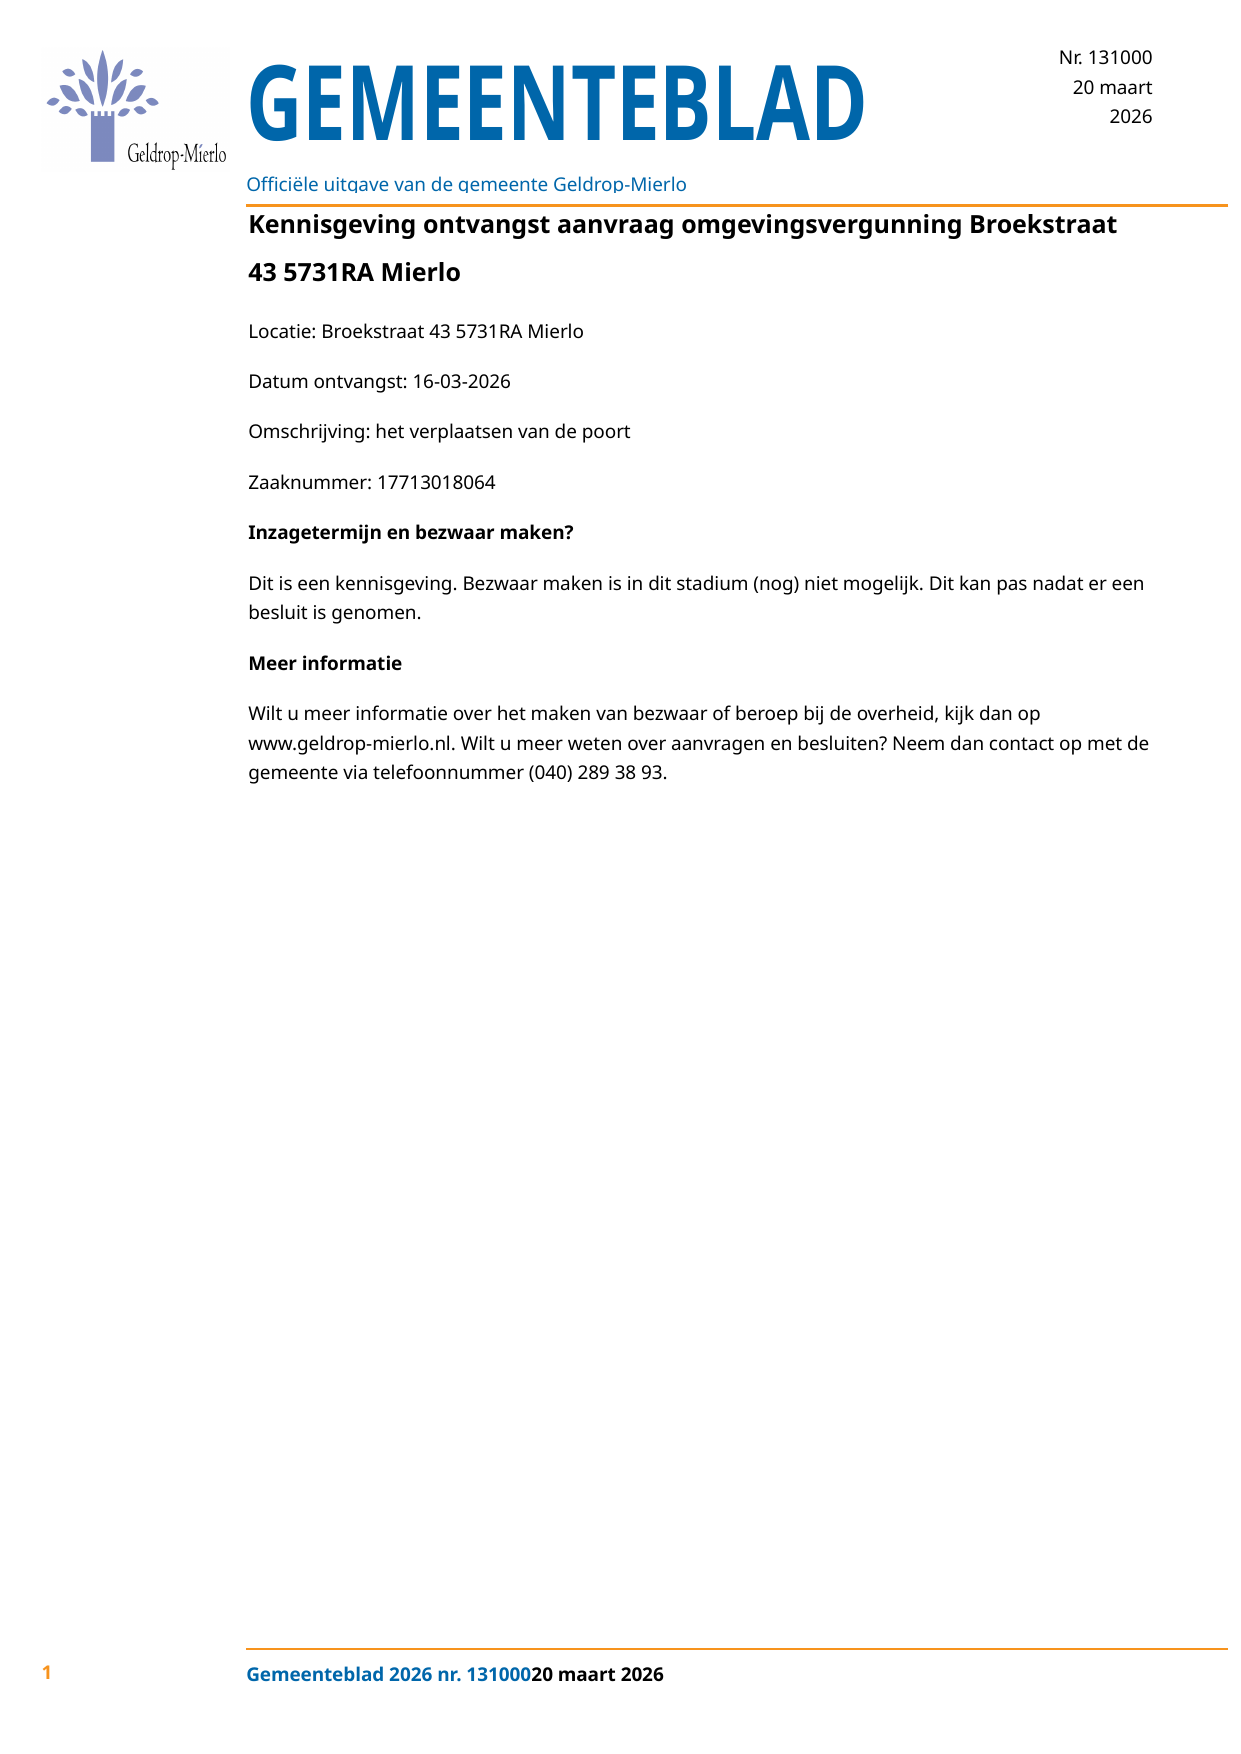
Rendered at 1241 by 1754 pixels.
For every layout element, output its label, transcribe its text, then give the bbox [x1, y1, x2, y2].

text Zaaknummer: 17713018064 [248, 469, 1152, 495]
text Meer informatie [248, 650, 1152, 676]
text Datum ontvangst: 16-03-2026 [248, 368, 1152, 394]
picture [41, 47, 231, 172]
text Inzagetermijn en bezwaar maken? [248, 519, 1152, 545]
text Kennisgeving ontvangst aanvraag omgevingsvergunning Broekstraat 43 5731RA Mierlo [248, 207, 1152, 288]
text Dit is een kennisgeving. Bezwaar maken is in dit stadium (nog) niet mogelijk. Dit kan pas nadat er een besluit is genomen. [248, 570, 1152, 625]
text Wilt u meer informatie over het maken van bezwaar of beroep bij de overheid, kijk dan op www.geldrop-mierlo.nl. Wilt u meer weten over aanvragen en besluiten? Neem dan contact op met de gemeente via telefoonnummer (040) 289 38 93. [248, 700, 1152, 785]
text Omschrijving: het verplaatsen van de poort [248, 419, 1152, 444]
text Locatie: Broekstraat 43 5731RA Mierlo [248, 318, 1152, 344]
